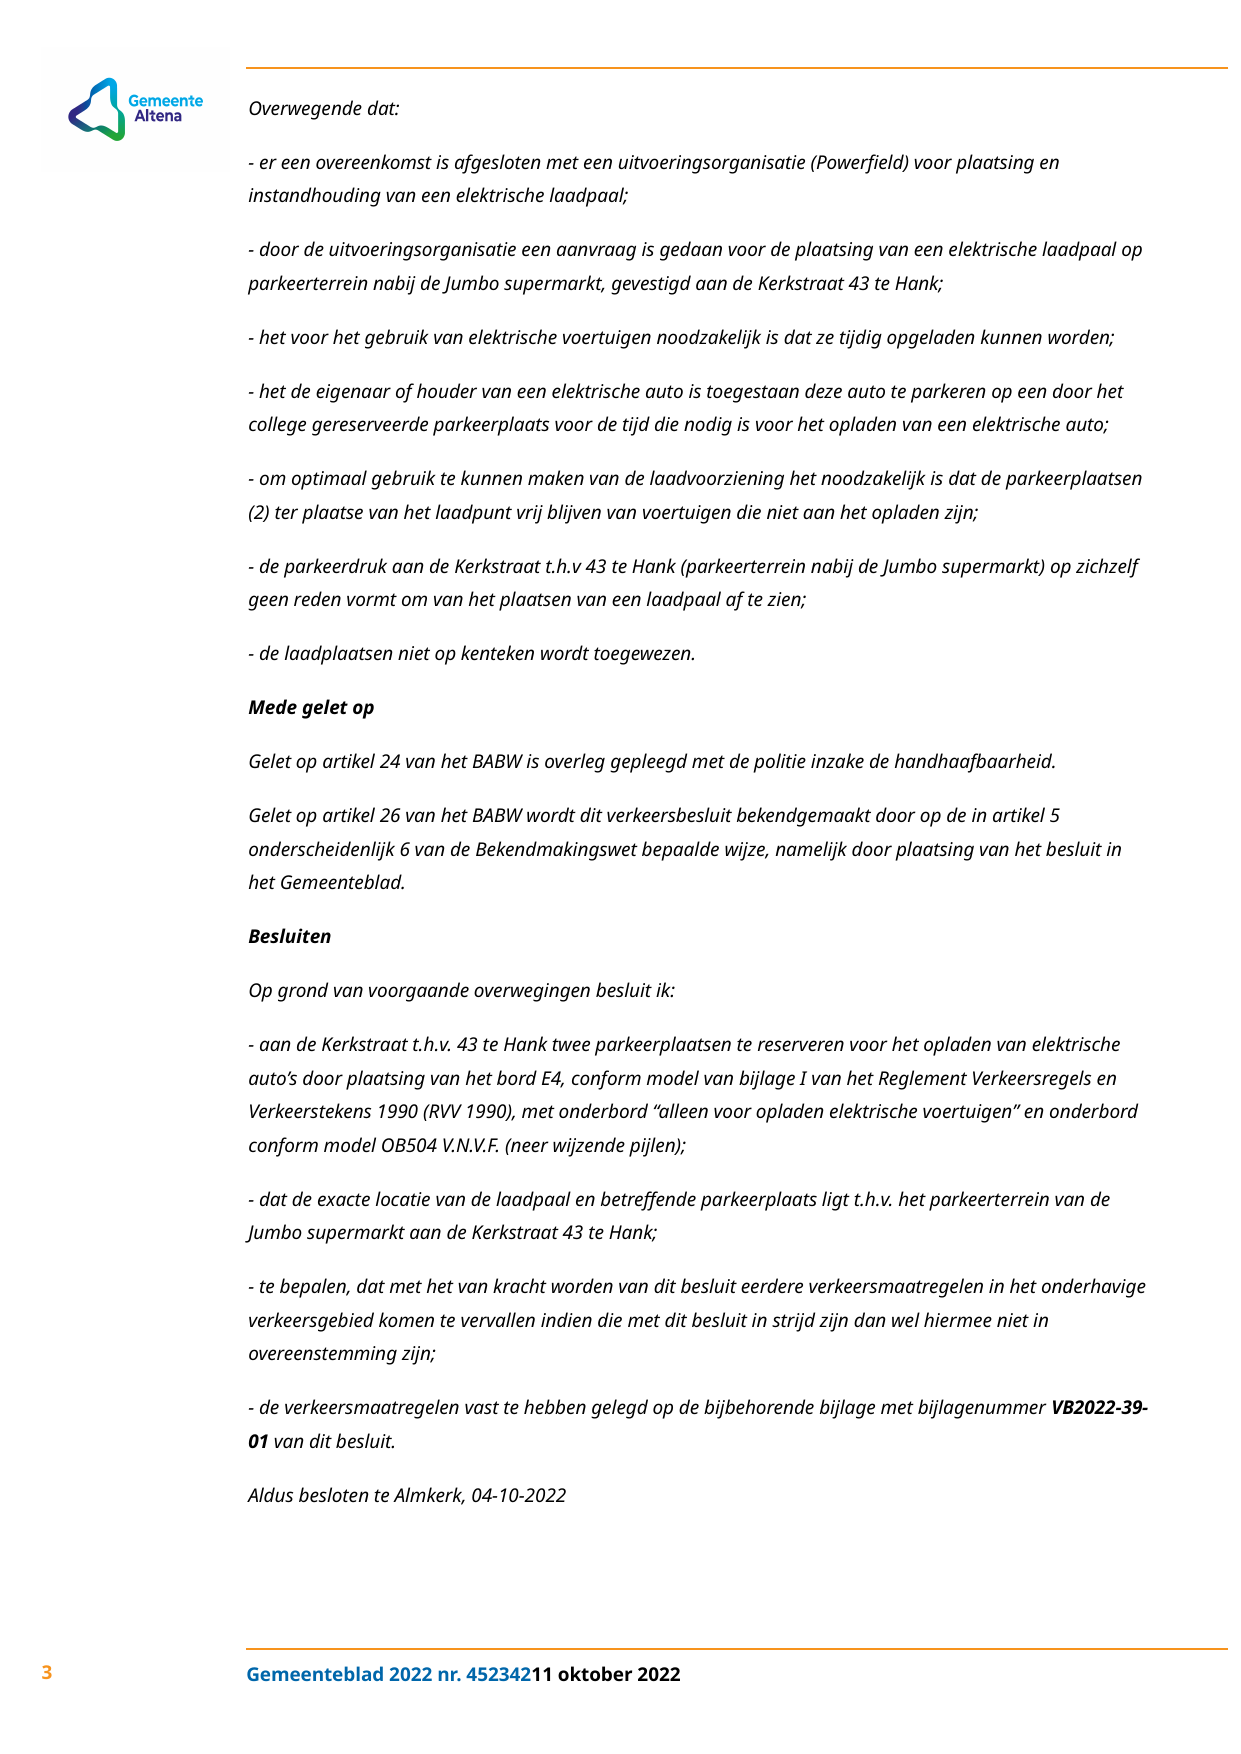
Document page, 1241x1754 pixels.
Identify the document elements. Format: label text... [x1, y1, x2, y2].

text Op grond van voorgaande overwegingen besluit ik: [248, 978, 1152, 1003]
text Mede gelet op [248, 694, 1152, 720]
text - de verkeersmaatregelen vast te hebben gelegd op de bijbehorende bijlage met bijlagenummer VB2022-39-01 van dit besluit. [248, 1394, 1152, 1454]
text - aan de Kerkstraat t.h.v. 43 te Hank twee parkeerplaatsen te reserveren voor het opladen van elektrische auto’s door plaatsing van het bord E4, conform model van bijlage I van het Reglement Verkeersregels en Verkeerstekens 1990 (RVV 1990), met onderbord “alleen voor opladen elektrische voertuigen” en onderbord conform model OB504 V.N.V.F. (neer wijzende pijlen); [248, 1032, 1152, 1158]
text - het voor het gebruik van elektrische voertuigen noodzakelijk is dat ze tijdig opgeladen kunnen worden; [248, 324, 1152, 349]
text Aldus besloten te Almkerk, 04-10-2022 [248, 1482, 1152, 1508]
text Besluiten [248, 923, 1152, 949]
text - door de uitvoeringsorganisatie een aanvraag is gedaan voor de plaatsing van een elektrische laadpaal op parkeerterrein nabij de Jumbo supermarkt, gevestigd aan de Kerkstraat 43 te Hank; [248, 236, 1152, 296]
text Gelet op artikel 24 van het BABW is overleg gepleegd met de politie inzake de handhaafbaarheid. [248, 748, 1152, 774]
text - er een overeenkomst is afgesloten met een uitvoeringsorganisatie (Powerfield) voor plaatsing en instandhouding van een elektrische laadpaal; [248, 149, 1152, 208]
text - dat de exacte locatie van de laadpaal en betreffende parkeerplaats ligt t.h.v. het parkeerterrein van de Jumbo supermarkt aan de Kerkstraat 43 te Hank; [248, 1186, 1152, 1245]
text Gelet op artikel 26 van het BABW wordt dit verkeersbesluit bekendgemaakt door op de in artikel 5 onderscheidenlijk 6 van de Bekendmakingswet bepaalde wijze, namelijk door plaatsing van het besluit in het Gemeenteblad. [248, 803, 1152, 895]
picture [41, 47, 231, 172]
text - om optimaal gebruik te kunnen maken van de laadvoorziening het noodzakelijk is dat de parkeerplaatsen (2) ter plaatse van het laadpunt vrij blijven van voertuigen die niet aan het opladen zijn; [248, 465, 1152, 524]
text Overwegende dat: [248, 95, 1152, 121]
text - het de eigenaar of houder van een elektrische auto is toegestaan deze auto te parkeren op een door het college gereserveerde parkeerplaats voor de tijd die nodig is voor het opladen van een elektrische auto; [248, 378, 1152, 437]
text - de laadplaatsen niet op kenteken wordt toegewezen. [248, 640, 1152, 666]
text - te bepalen, dat met het van kracht worden van dit besluit eerdere verkeersmaatregelen in het onderhavige verkeersgebied komen te vervallen indien die met dit besluit in strijd zijn dan wel hiermee niet in overeenstemming zijn; [248, 1273, 1152, 1366]
text - de parkeerdruk aan de Kerkstraat t.h.v 43 te Hank (parkeerterrein nabij de Jumbo supermarkt) op zichzelf geen reden vormt om van het plaatsen van een laadpaal af te zien; [248, 553, 1152, 612]
